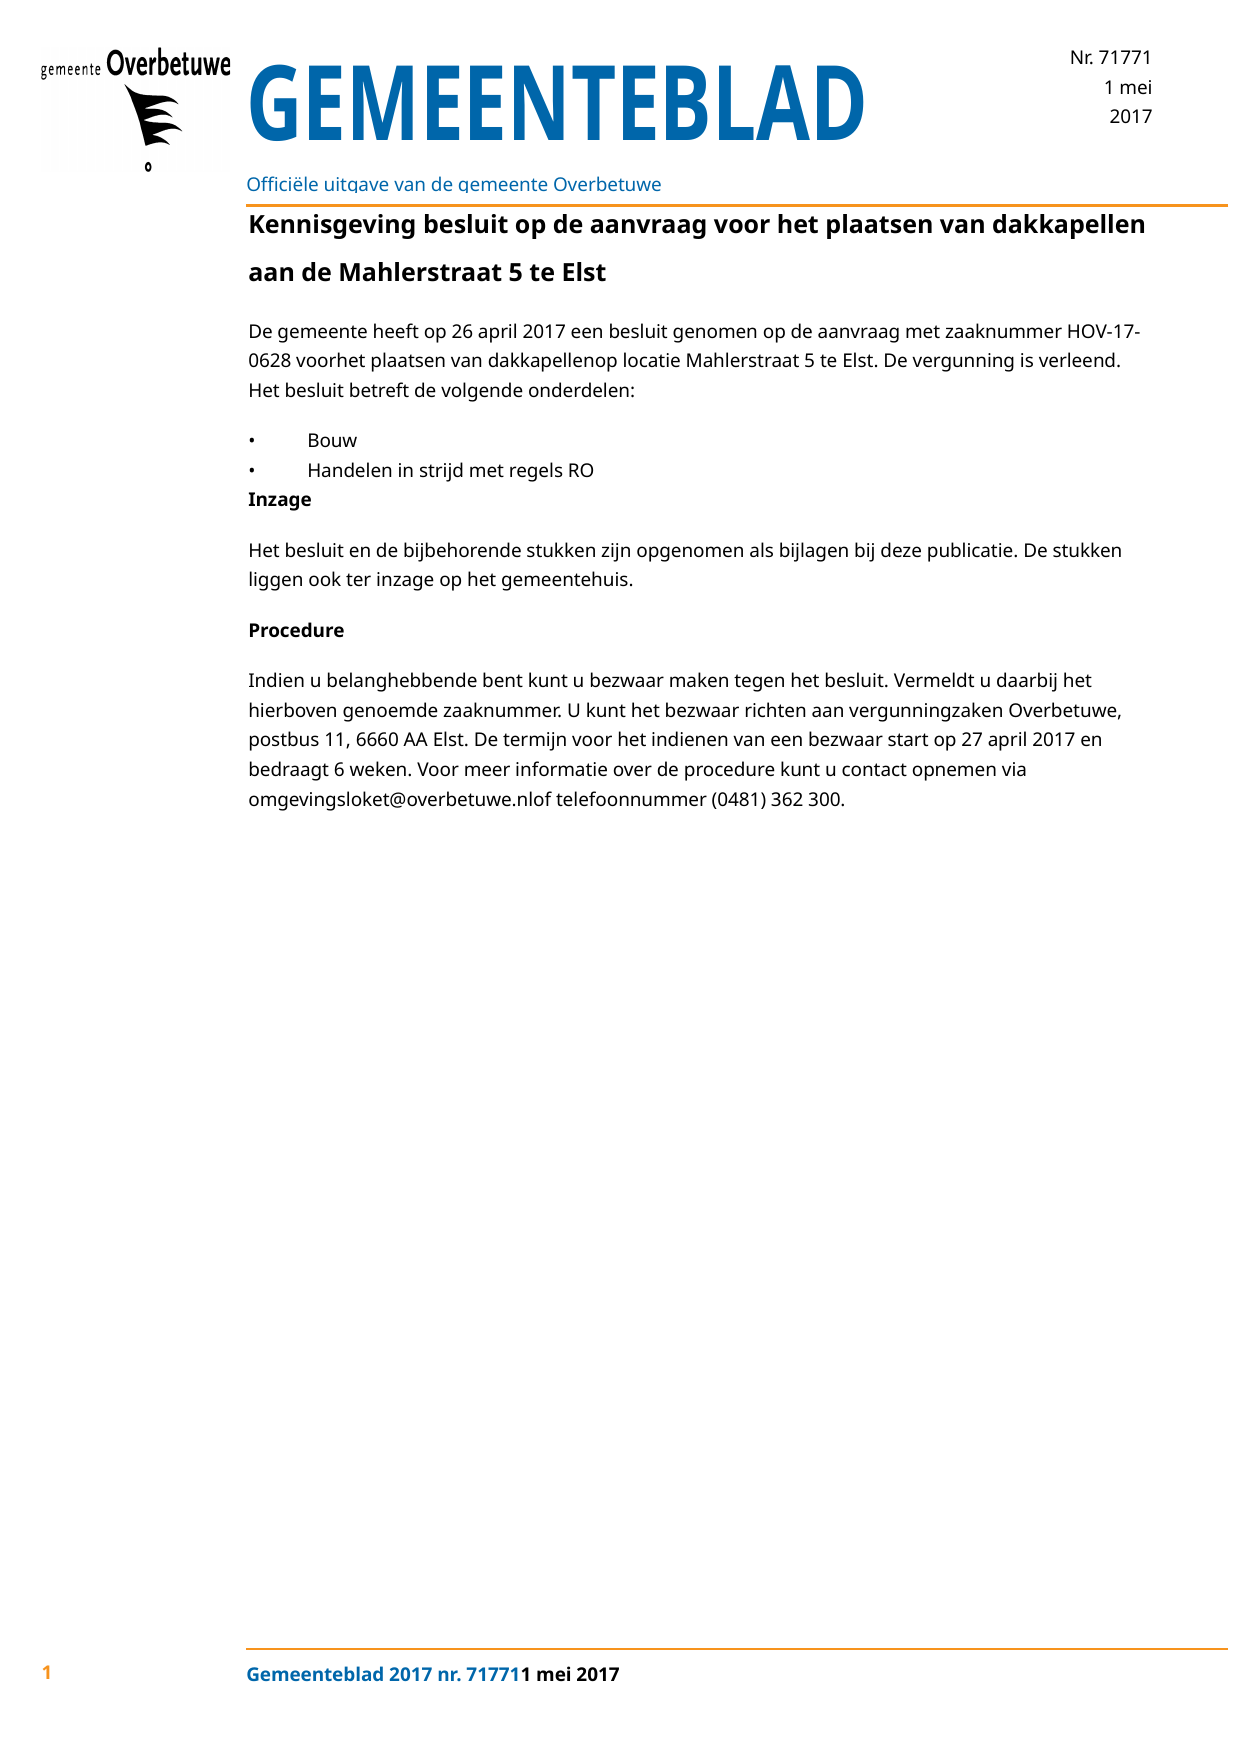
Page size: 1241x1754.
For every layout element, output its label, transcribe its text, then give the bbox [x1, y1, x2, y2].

text Kennisgeving besluit op de aanvraag voor het plaatsen van dakkapellen aan de Mahlerstraat 5 te Elst [248, 207, 1152, 288]
text Inzage [248, 487, 1152, 512]
text Indien u belanghebbende bent kunt u bezwaar maken tegen het besluit. Vermeldt u daarbij het hierboven genoemde zaaknummer. U kunt het bezwaar richten aan vergunningzaken Overbetuwe, postbus 11, 6660 AA Elst. De termijn voor het indienen van een bezwaar start op 27 april 2017 en bedraagt 6 weken. Voor meer informatie over de procedure kunt u contact opnemen via omgevingsloket@overbetuwe.nlof telefoonnummer (0481) 362 300. [248, 667, 1152, 812]
picture [41, 47, 231, 172]
text Het besluit en de bijbehorende stukken zijn opgenomen als bijlagen bij deze publicatie. De stukken liggen ook ter inzage op het gemeentehuis. [248, 537, 1152, 592]
list Handelen in strijd met regels RO [248, 457, 1152, 483]
text De gemeente heeft op 26 april 2017 een besluit genomen op de aanvraag met zaaknummer HOV-17-0628 voorhet plaatsen van dakkapellenop locatie Mahlerstraat 5 te Elst. De vergunning is verleend. Het besluit betreft de volgende onderdelen: [248, 318, 1152, 403]
text Procedure [248, 617, 1152, 643]
list Bouw [248, 427, 1152, 453]
